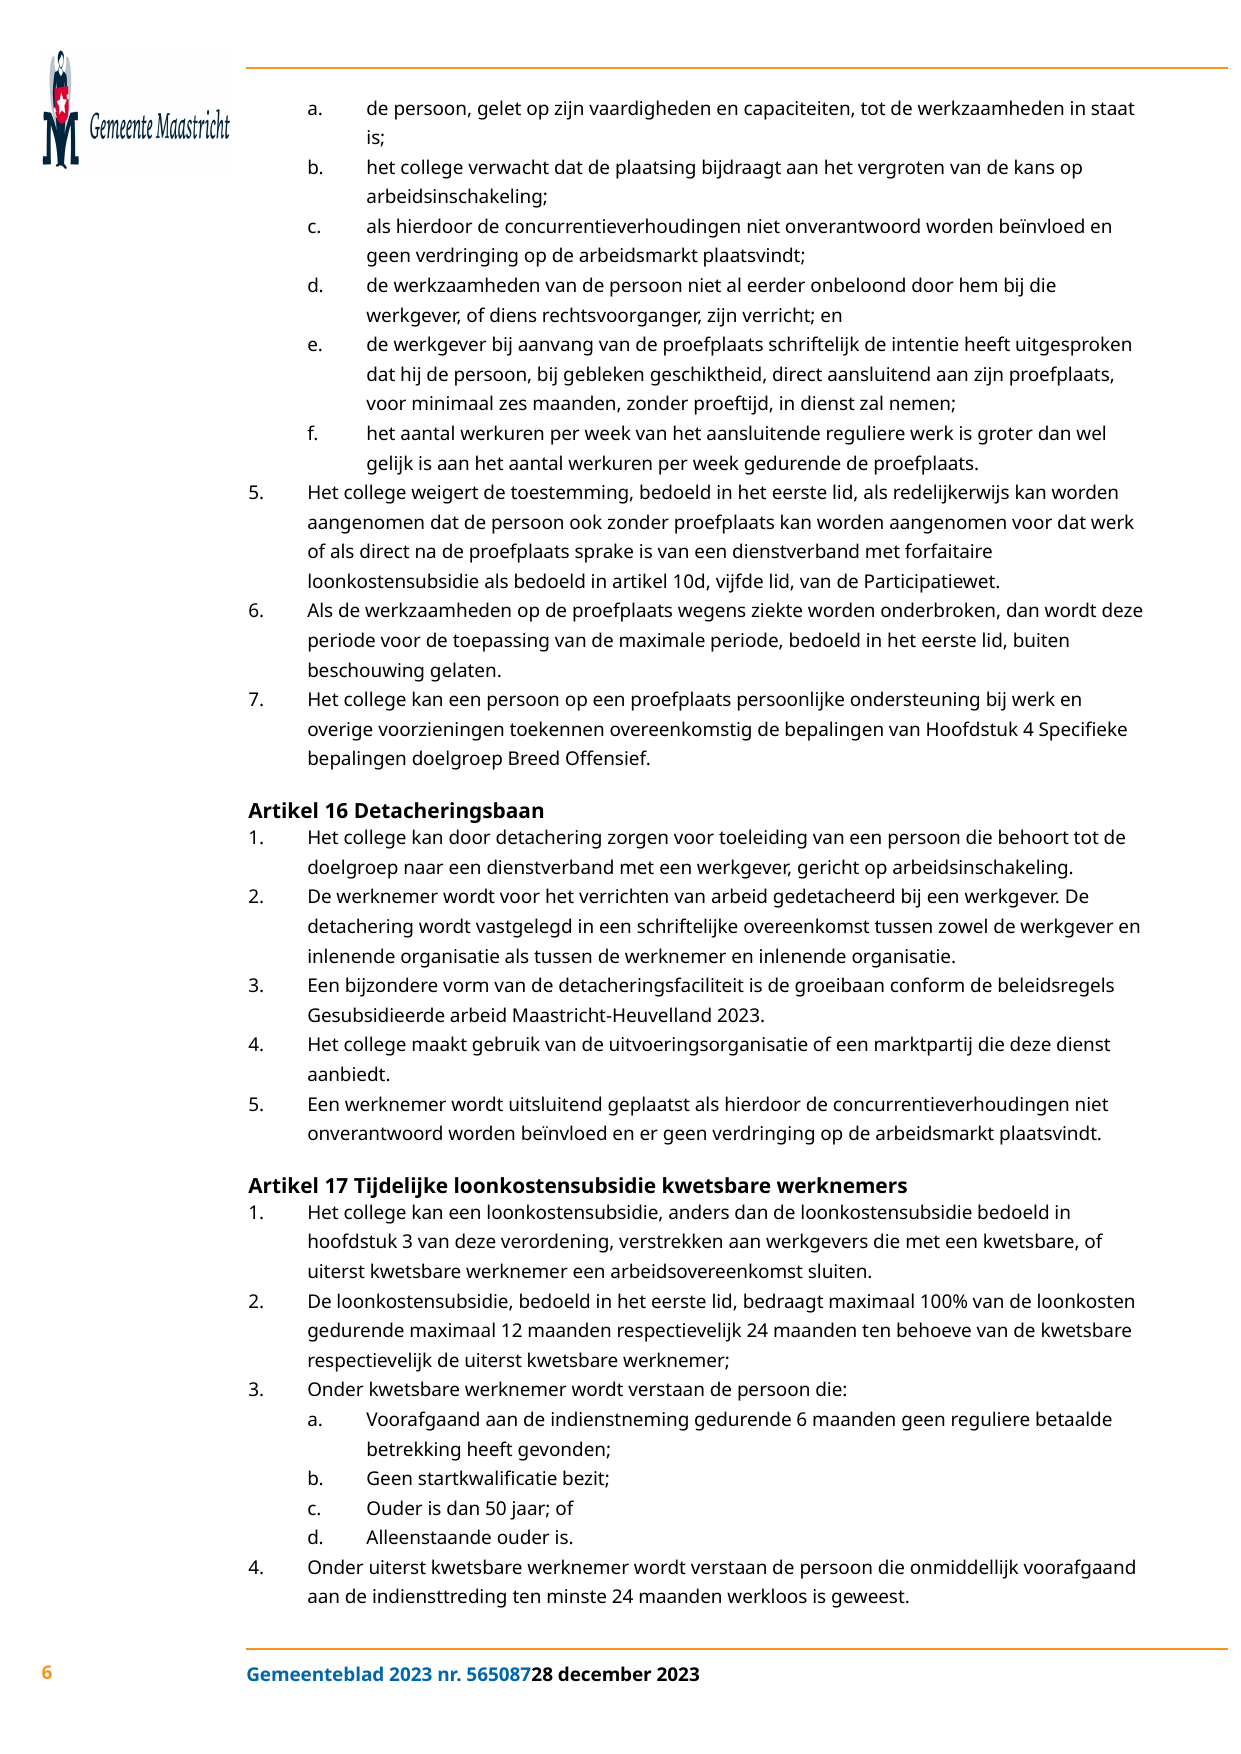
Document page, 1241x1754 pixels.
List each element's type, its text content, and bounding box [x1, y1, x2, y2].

list Het college kan door detachering zorgen voor toeleiding van een persoon die behoort tot de doelgroep naar een dienstverband met een werkgever, gericht op arbeidsinschakeling. [248, 824, 1152, 880]
list Het college maakt gebruik van de uitvoeringsorganisatie of een marktpartij die deze dienst aanbiedt. [248, 1032, 1152, 1087]
list De werknemer wordt voor het verrichten van arbeid gedetacheerd bij een werkgever. De detachering wordt vastgelegd in een schriftelijke overeenkomst tussen zowel de werkgever en inlenende organisatie als tussen de werknemer en inlenende organisatie. [248, 884, 1152, 968]
list het college verwacht dat de plaatsing bijdraagt aan het vergroten van de kans op arbeidsinschakeling; [307, 154, 1152, 209]
list Voorafgaand aan de indienstneming gedurende 6 maanden geen reguliere betaalde betrekking heeft gevonden; [307, 1406, 1152, 1462]
list Onder kwetsbare werknemer wordt verstaan de persoon die: [248, 1377, 1152, 1402]
list Onder uiterst kwetsbare werknemer wordt verstaan de persoon die onmiddellijk voorafgaand aan de indiensttreding ten minste 24 maanden werkloos is geweest. [248, 1554, 1152, 1609]
list Een werknemer wordt uitsluitend geplaatst als hierdoor de concurrentieverhoudingen niet onverantwoord worden beïnvloed en er geen verdringing op de arbeidsmarkt plaatsvindt. [248, 1091, 1152, 1146]
list de persoon, gelet op zijn vaardigheden en capaciteiten, tot de werkzaamheden in staat is; [307, 95, 1152, 150]
list als hierdoor de concurrentieverhoudingen niet onverantwoord worden beïnvloed en geen verdringing op de arbeidsmarkt plaatsvindt; [307, 213, 1152, 268]
list Het college weigert de toestemming, bedoeld in het eerste lid, als redelijkerwijs kan worden aangenomen dat de persoon ook zonder proefplaats kan worden aangenomen voor dat werk of als direct na de proefplaats sprake is van een dienstverband met forfaitaire loonkostensubsidie als bedoeld in artikel 10d, vijfde lid, van de Participatiewet. [248, 479, 1152, 594]
list De loonkostensubsidie, bedoeld in het eerste lid, bedraagt maximaal 100% van de loonkosten gedurende maximaal 12 maanden respectievelijk 24 maanden ten behoeve van de kwetsbare respectievelijk de uiterst kwetsbare werknemer; [248, 1288, 1152, 1373]
list de werkgever bij aanvang van de proefplaats schriftelijk de intentie heeft uitgesproken dat hij de persoon, bij gebleken geschiktheid, direct aansluitend aan zijn proefplaats, voor minimaal zes maanden, zonder proeftijd, in dienst zal nemen; [307, 331, 1152, 416]
list Het college kan een persoon op een proefplaats persoonlijke ondersteuning bij werk en overige voorzieningen toekennen overeenkomstig de bepalingen van Hoofdstuk 4 Specifieke bepalingen doelgroep Breed Offensief. [248, 686, 1152, 771]
list de werkzaamheden van de persoon niet al eerder onbeloond door hem bij die werkgever, of diens rechtsvoorganger, zijn verricht; en [307, 272, 1152, 328]
list het aantal werkuren per week van het aansluitende reguliere werk is groter dan wel gelijk is aan het aantal werkuren per week gedurende de proefplaats. [307, 420, 1152, 476]
text Artikel 16 Detacheringsbaan [248, 796, 1152, 824]
list Het college kan een loonkostensubsidie, anders dan de loonkostensubsidie bedoeld in hoofdstuk 3 van deze verordening, verstrekken aan werkgevers die met een kwetsbare, of uiterst kwetsbare werknemer een arbeidsovereenkomst sluiten. [248, 1199, 1152, 1284]
list Alleenstaande ouder is. [307, 1524, 1152, 1550]
list Ouder is dan 50 jaar; of [307, 1495, 1152, 1521]
picture [41, 47, 231, 172]
list Een bijzondere vorm van de detacheringsfaciliteit is de groeibaan conform de beleidsregels Gesubsidieerde arbeid Maastricht-Heuvelland 2023. [248, 972, 1152, 1028]
text Artikel 17 Tijdelijke loonkostensubsidie kwetsbare werknemers [248, 1171, 1152, 1199]
list Als de werkzaamheden op de proefplaats wegens ziekte worden onderbroken, dan wordt deze periode voor de toepassing van de maximale periode, bedoeld in het eerste lid, buiten beschouwing gelaten. [248, 598, 1152, 683]
list Geen startkwalificatie bezit; [307, 1465, 1152, 1491]
